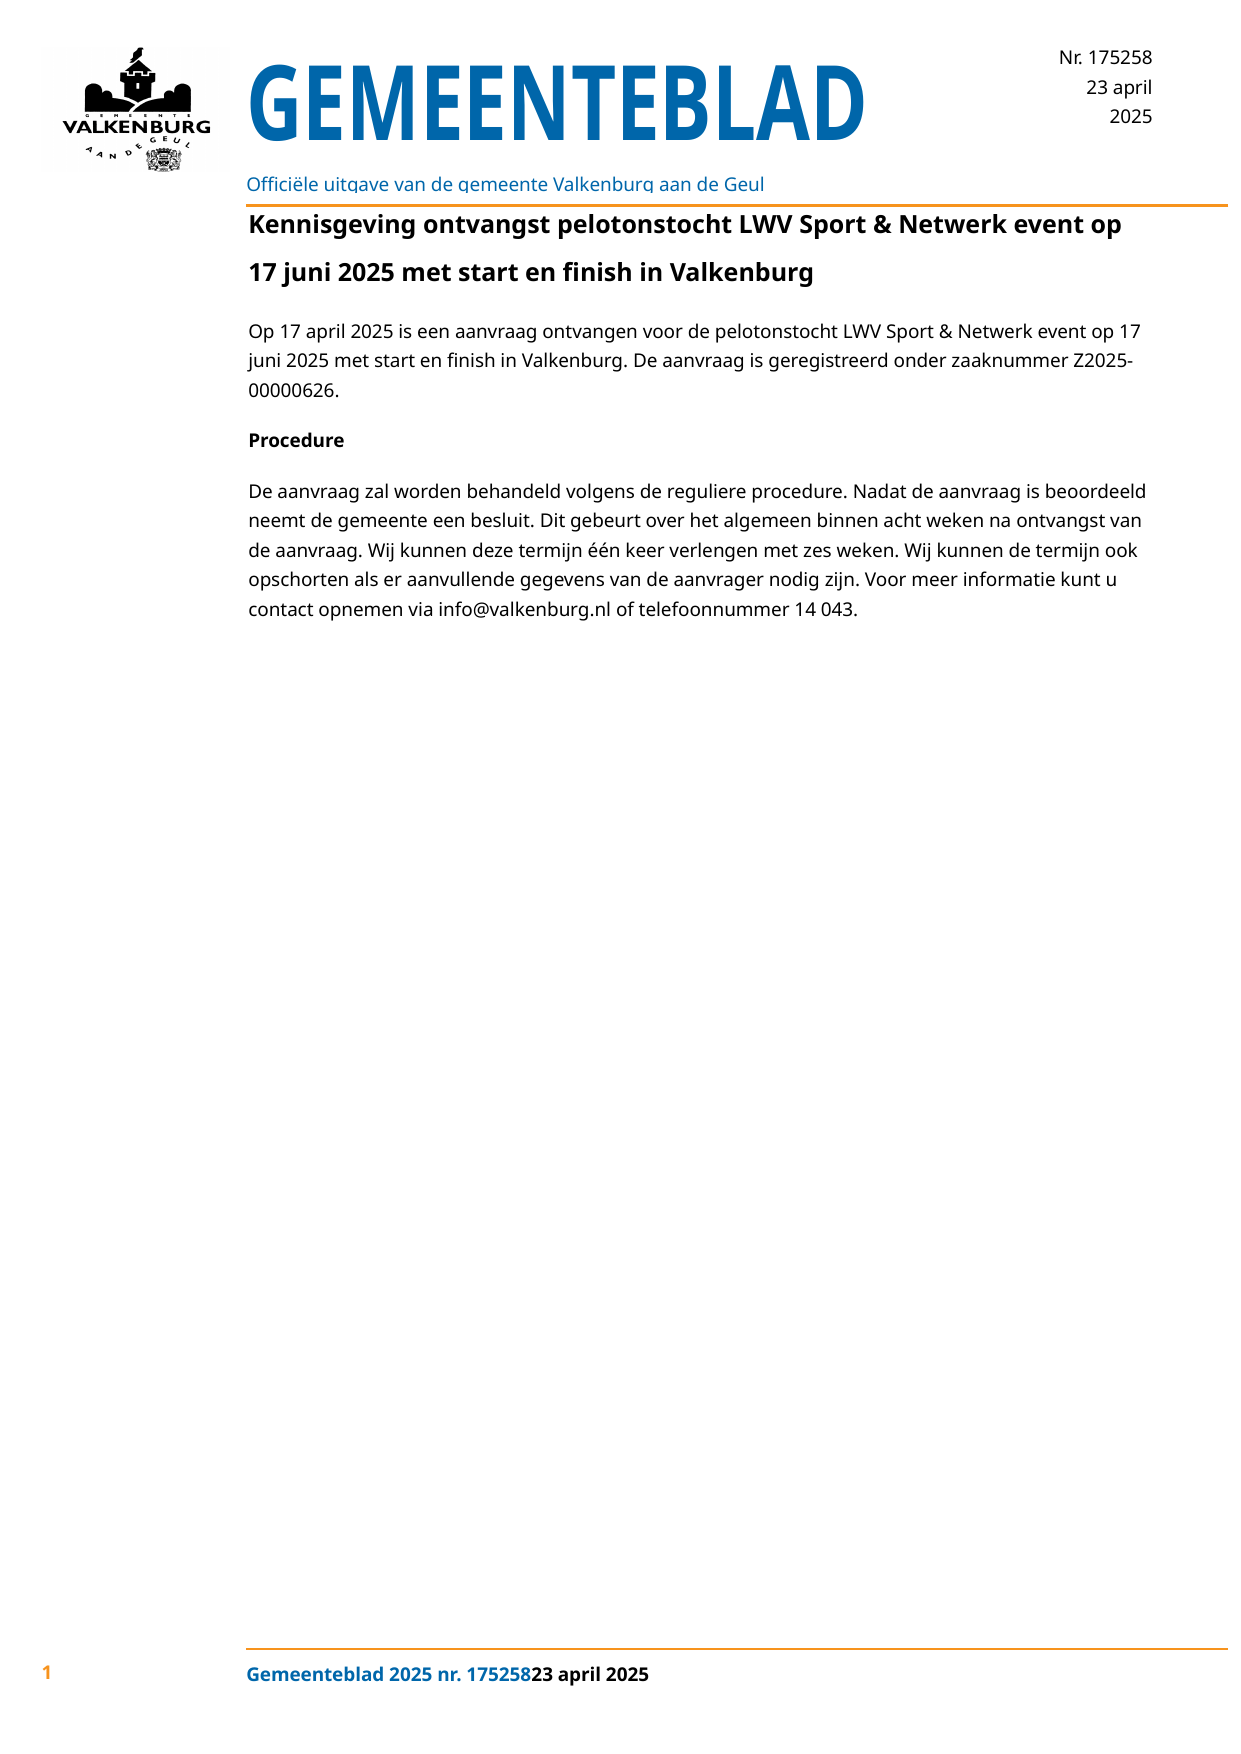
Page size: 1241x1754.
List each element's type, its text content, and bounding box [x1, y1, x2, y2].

picture [41, 47, 231, 172]
text De aanvraag zal worden behandeld volgens de reguliere procedure. Nadat de aanvraag is beoordeeld neemt de gemeente een besluit. Dit gebeurt over het algemeen binnen acht weken na ontvangst van de aanvraag. Wij kunnen deze termijn één keer verlengen met zes weken. Wij kunnen de termijn ook opschorten als er aanvullende gegevens van de aanvrager nodig zijn. Voor meer informatie kunt u contact opnemen via info@valkenburg.nl of telefoonnummer 14 043. [248, 478, 1152, 622]
text Procedure [248, 427, 1152, 453]
text Kennisgeving ontvangst pelotonstocht LWV Sport & Netwerk event op 17 juni 2025 met start en finish in Valkenburg [248, 207, 1152, 288]
text Op 17 april 2025 is een aanvraag ontvangen voor de pelotonstocht LWV Sport & Netwerk event op 17 juni 2025 met start en finish in Valkenburg. De aanvraag is geregistreerd onder zaaknummer Z2025-00000626. [248, 318, 1152, 403]
